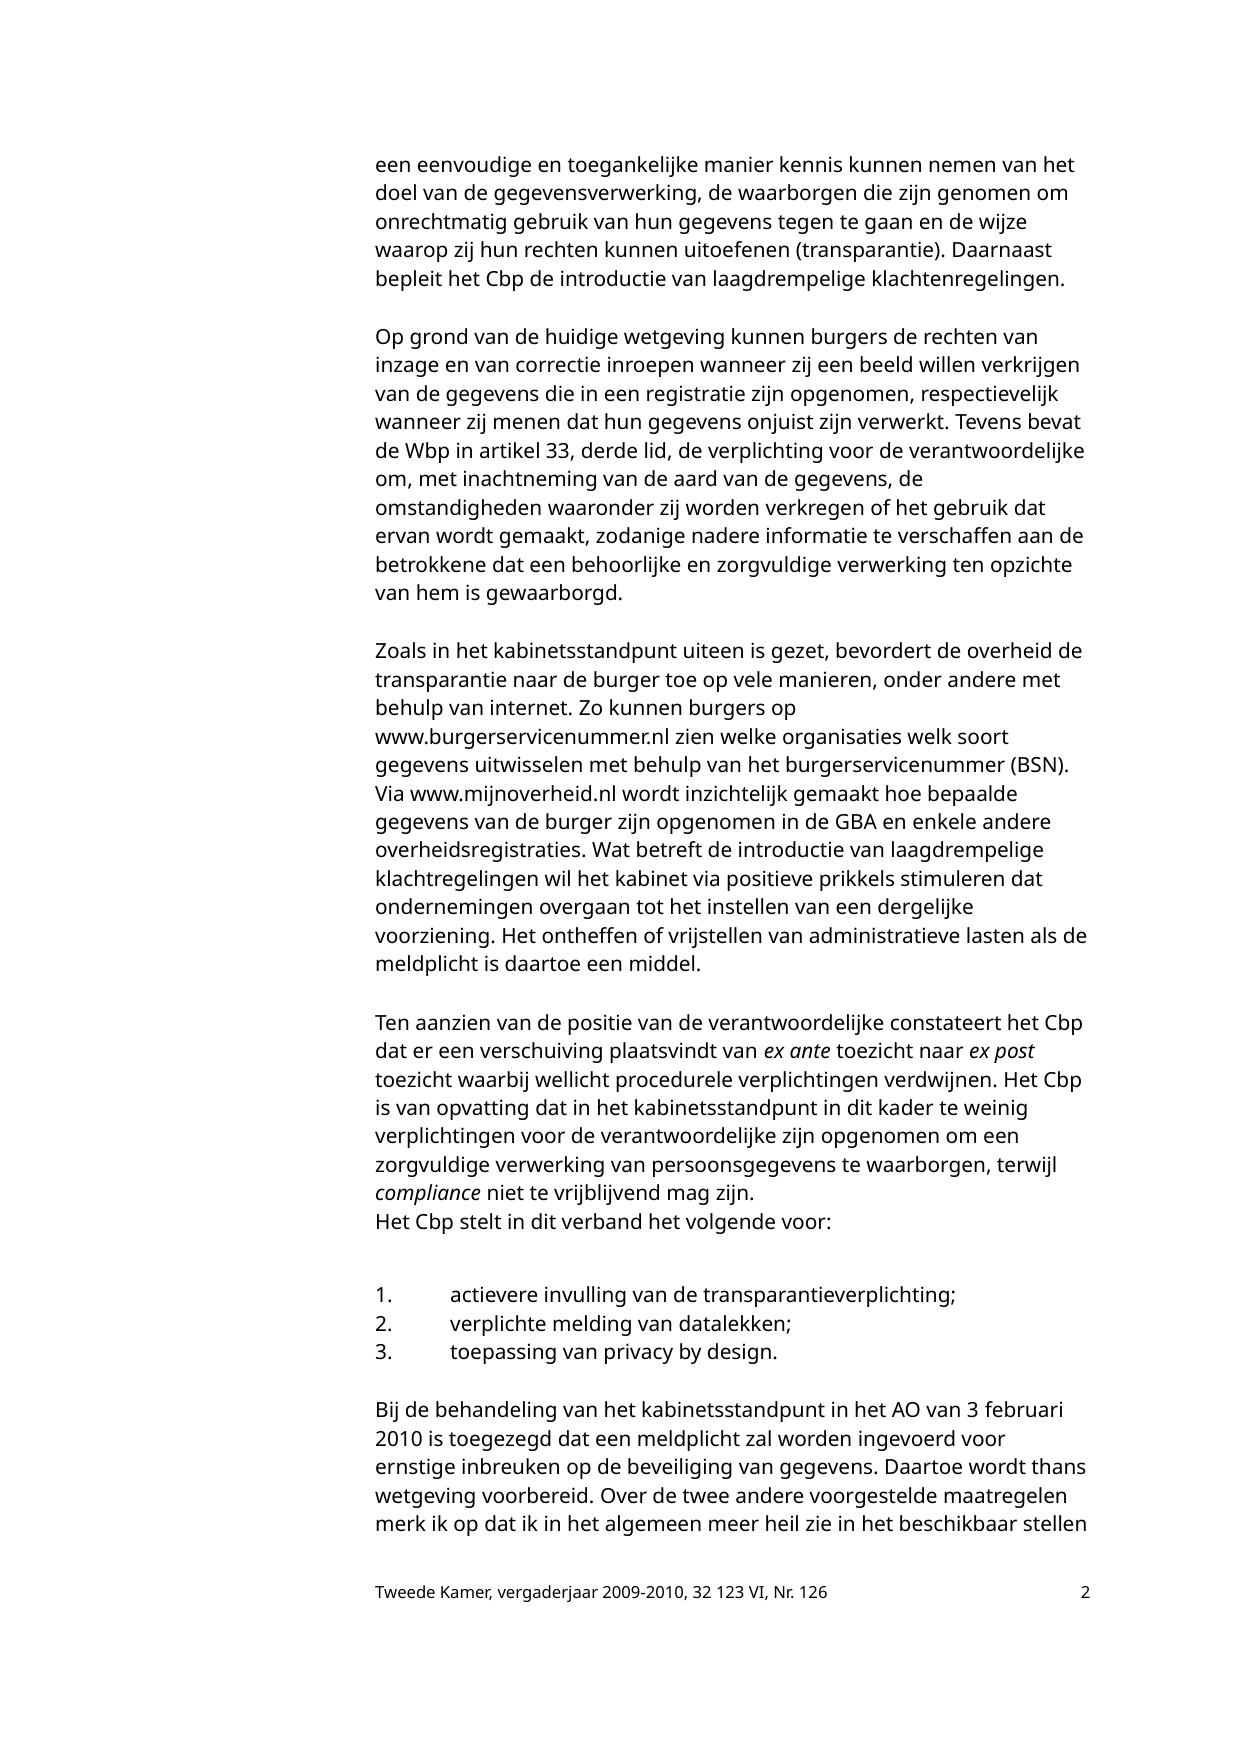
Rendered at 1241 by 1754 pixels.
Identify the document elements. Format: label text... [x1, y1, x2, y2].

text Zoals in het kabinetsstandpunt uiteen is gezet, bevordert de overheid de transparantie naar de burger toe op vele manieren, onder andere met behulp van internet. Zo kunnen burgers op www.burgerservicenummer.nl zien welke organisaties welk soort gegevens uitwisselen met behulp van het burgerservicenummer (BSN). Via www.mijnoverheid.nl wordt inzichtelijk gemaakt hoe bepaalde gegevens van de burger zijn opgenomen in de GBA en enkele andere overheidsregistraties. Wat betreft de introductie van laagdrempelige klachtregelingen wil het kabinet via positieve prikkels stimuleren dat ondernemingen overgaan tot het instellen van een dergelijke voorziening. Het ontheffen of vrijstellen van administratieve lasten als de meldplicht is daartoe een middel. [375, 637, 1090, 978]
text Bij de behandeling van het kabinetsstandpunt in het AO van 3 februari 2010 is toegezegd dat een meldplicht zal worden ingevoerd voor ernstige inbreuken op de beveiliging van gegevens. Daartoe wordt thans wetgeving voorbereid. Over de twee andere voorgestelde maatregelen merk ik op dat ik in het algemeen meer heil zie in het beschikbaar stellen [375, 1396, 1090, 1538]
list actievere invulling van de transparantieverplichting; [375, 1280, 1090, 1309]
text Het Cbp stelt in dit verband het volgende voor: [375, 1207, 1090, 1235]
text Ten aanzien van de positie van de verantwoordelijke constateert het Cbp dat er een verschuiving plaatsvindt van ex ante toezicht naar ex post toezicht waarbij wellicht procedurele verplichtingen verdwijnen. Het Cbp is van opvatting dat in het kabinetsstandpunt in dit kader te weinig verplichtingen voor de verantwoordelijke zijn opgenomen om een zorgvuldige verwerking van persoonsgegevens te waarborgen, terwijl compliance niet te vrijblijvend mag zijn. [375, 1008, 1090, 1207]
list toepassing van privacy by design. [375, 1337, 1090, 1366]
text Op grond van de huidige wetgeving kunnen burgers de rechten van inzage en van correctie inroepen wanneer zij een beeld willen verkrijgen van de gegevens die in een registratie zijn opgenomen, respectievelijk wanneer zij menen dat hun gegevens onjuist zijn verwerkt. Tevens bevat de Wbp in artikel 33, derde lid, de verplichting voor de verantwoordelijke om, met inachtneming van de aard van de gegevens, de omstandigheden waaronder zij worden verkregen of het gebruik dat ervan wordt gemaakt, zodanige nadere informatie te verschaffen aan de betrokkene dat een behoorlijke en zorgvuldige verwerking ten opzichte van hem is gewaarborgd. [375, 322, 1090, 607]
list verplichte melding van datalekken; [375, 1309, 1090, 1337]
text een eenvoudige en toegankelijke manier kennis kunnen nemen van het doel van de gegevensverwerking, de waarborgen die zijn genomen om onrechtmatig gebruik van hun gegevens tegen te gaan en de wijze waarop zij hun rechten kunnen uitoefenen (transparantie). Daarnaast bepleit het Cbp de introductie van laagdrempelige klachtenregelingen. [375, 150, 1090, 292]
